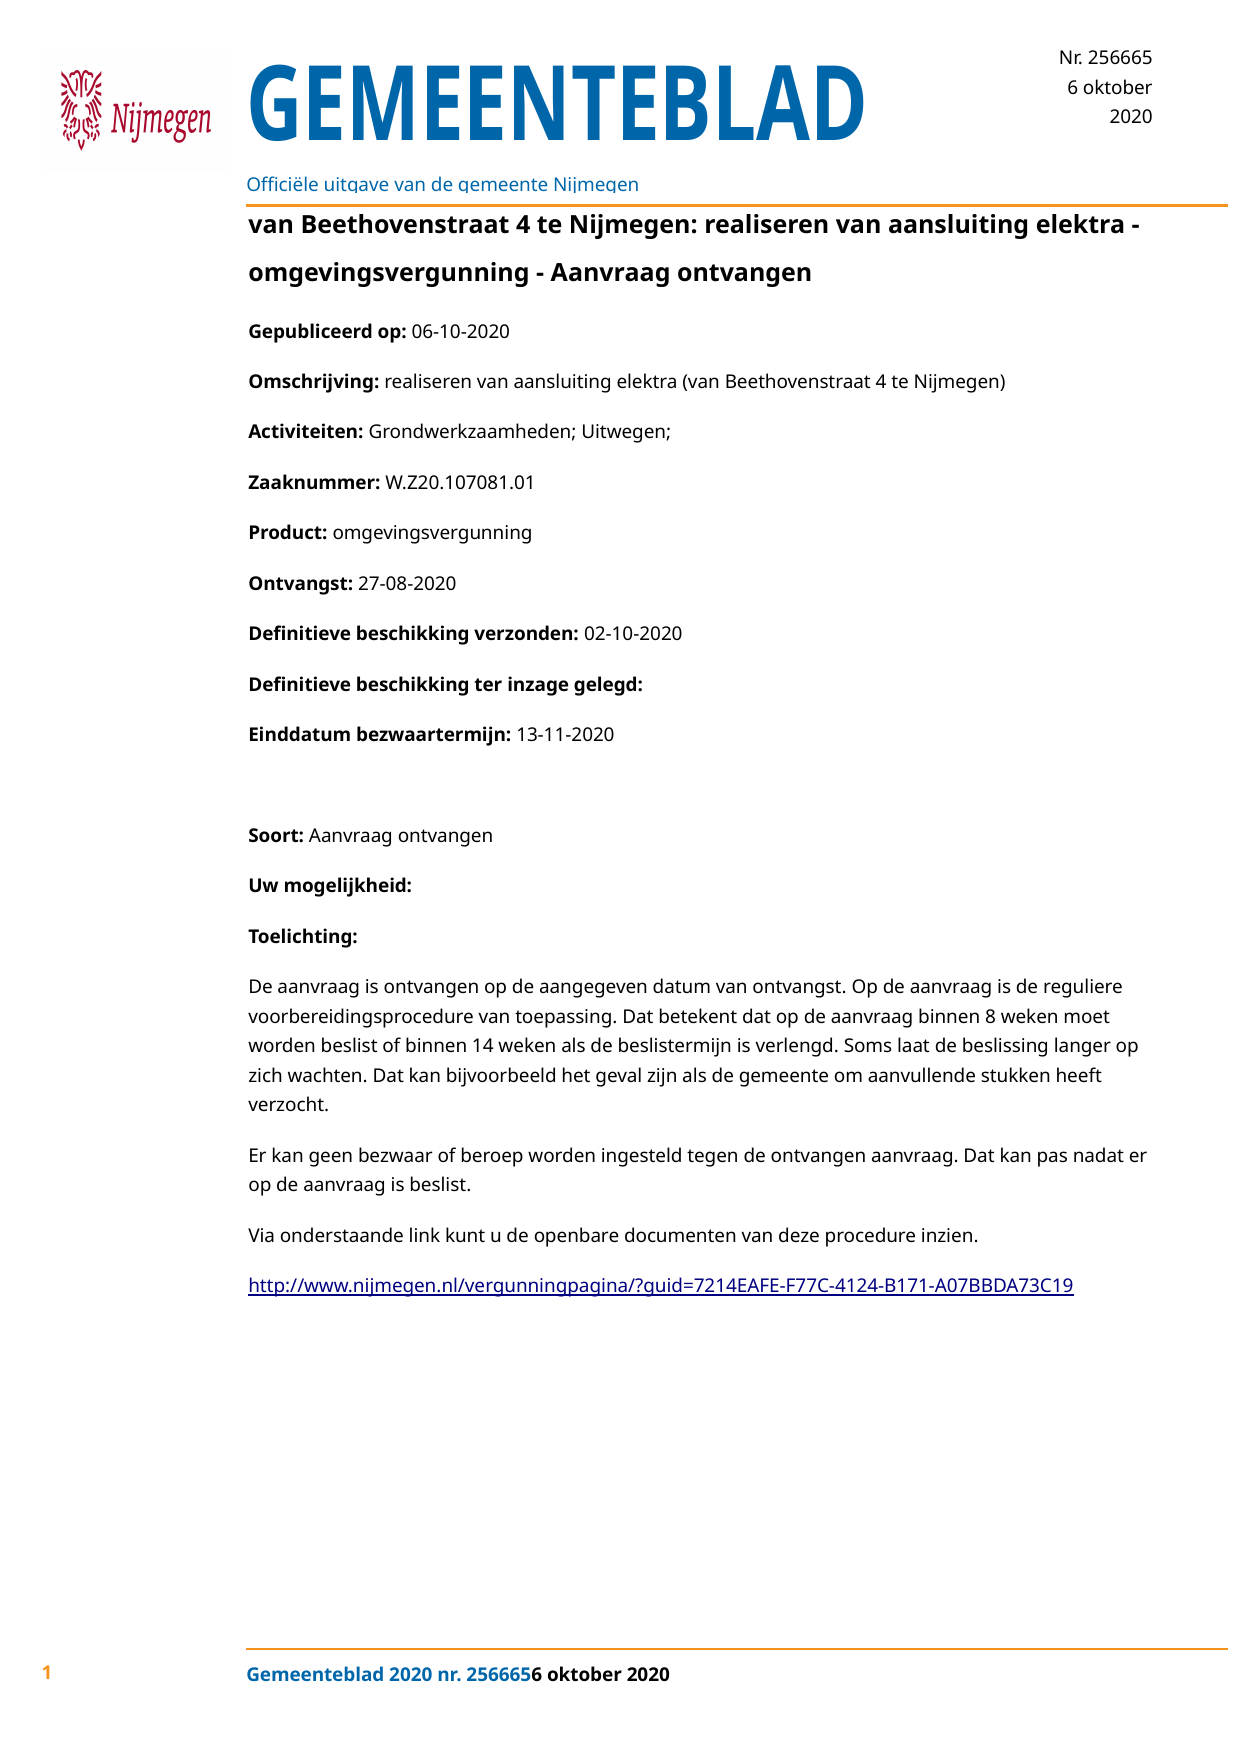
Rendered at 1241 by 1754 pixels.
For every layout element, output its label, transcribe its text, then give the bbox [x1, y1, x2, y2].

text Toelichting: [248, 923, 1152, 949]
text Definitieve beschikking ter inzage gelegd: [248, 671, 1152, 697]
text Gepubliceerd op: 06-10-2020 [248, 318, 1152, 344]
text Einddatum bezwaartermijn: 13-11-2020 [248, 721, 1152, 747]
text van Beethovenstraat 4 te Nijmegen: realiseren van aansluiting elektra - omgevingsvergunning - Aanvraag ontvangen [248, 207, 1152, 288]
text Activiteiten: Grondwerkzaamheden; Uitwegen; [248, 419, 1152, 444]
text Ontvangst: 27-08-2020 [248, 570, 1152, 596]
picture [41, 47, 231, 172]
text Product: omgevingsvergunning [248, 519, 1152, 545]
text Er kan geen bezwaar of beroep worden ingesteld tegen de ontvangen aanvraag. Dat kan pas nadat er op de aanvraag is beslist. [248, 1142, 1152, 1197]
text De aanvraag is ontvangen op de aangegeven datum van ontvangst. Op de aanvraag is de reguliere voorbereidingsprocedure van toepassing. Dat betekent dat op de aanvraag binnen 8 weken moet worden beslist of binnen 14 weken als de beslistermijn is verlengd. Soms laat de beslissing langer op zich wachten. Dat kan bijvoorbeeld het geval zijn als de gemeente om aanvullende stukken heeft verzocht. [248, 973, 1152, 1117]
text Definitieve beschikking verzonden: 02-10-2020 [248, 620, 1152, 646]
text Via onderstaande link kunt u de openbare documenten van deze procedure inzien. [248, 1222, 1152, 1248]
text Soort: Aanvraag ontvangen [248, 822, 1152, 848]
text http://www.nijmegen.nl/vergunningpagina/?guid=7214EAFE-F77C-4124-B171-A07BBDA73C19 [248, 1272, 1152, 1298]
text Uw mogelijkheid: [248, 872, 1152, 898]
text Omschrijving: realiseren van aansluiting elektra (van Beethovenstraat 4 te Nijmegen) [248, 368, 1152, 394]
text Zaaknummer: W.Z20.107081.01 [248, 469, 1152, 495]
